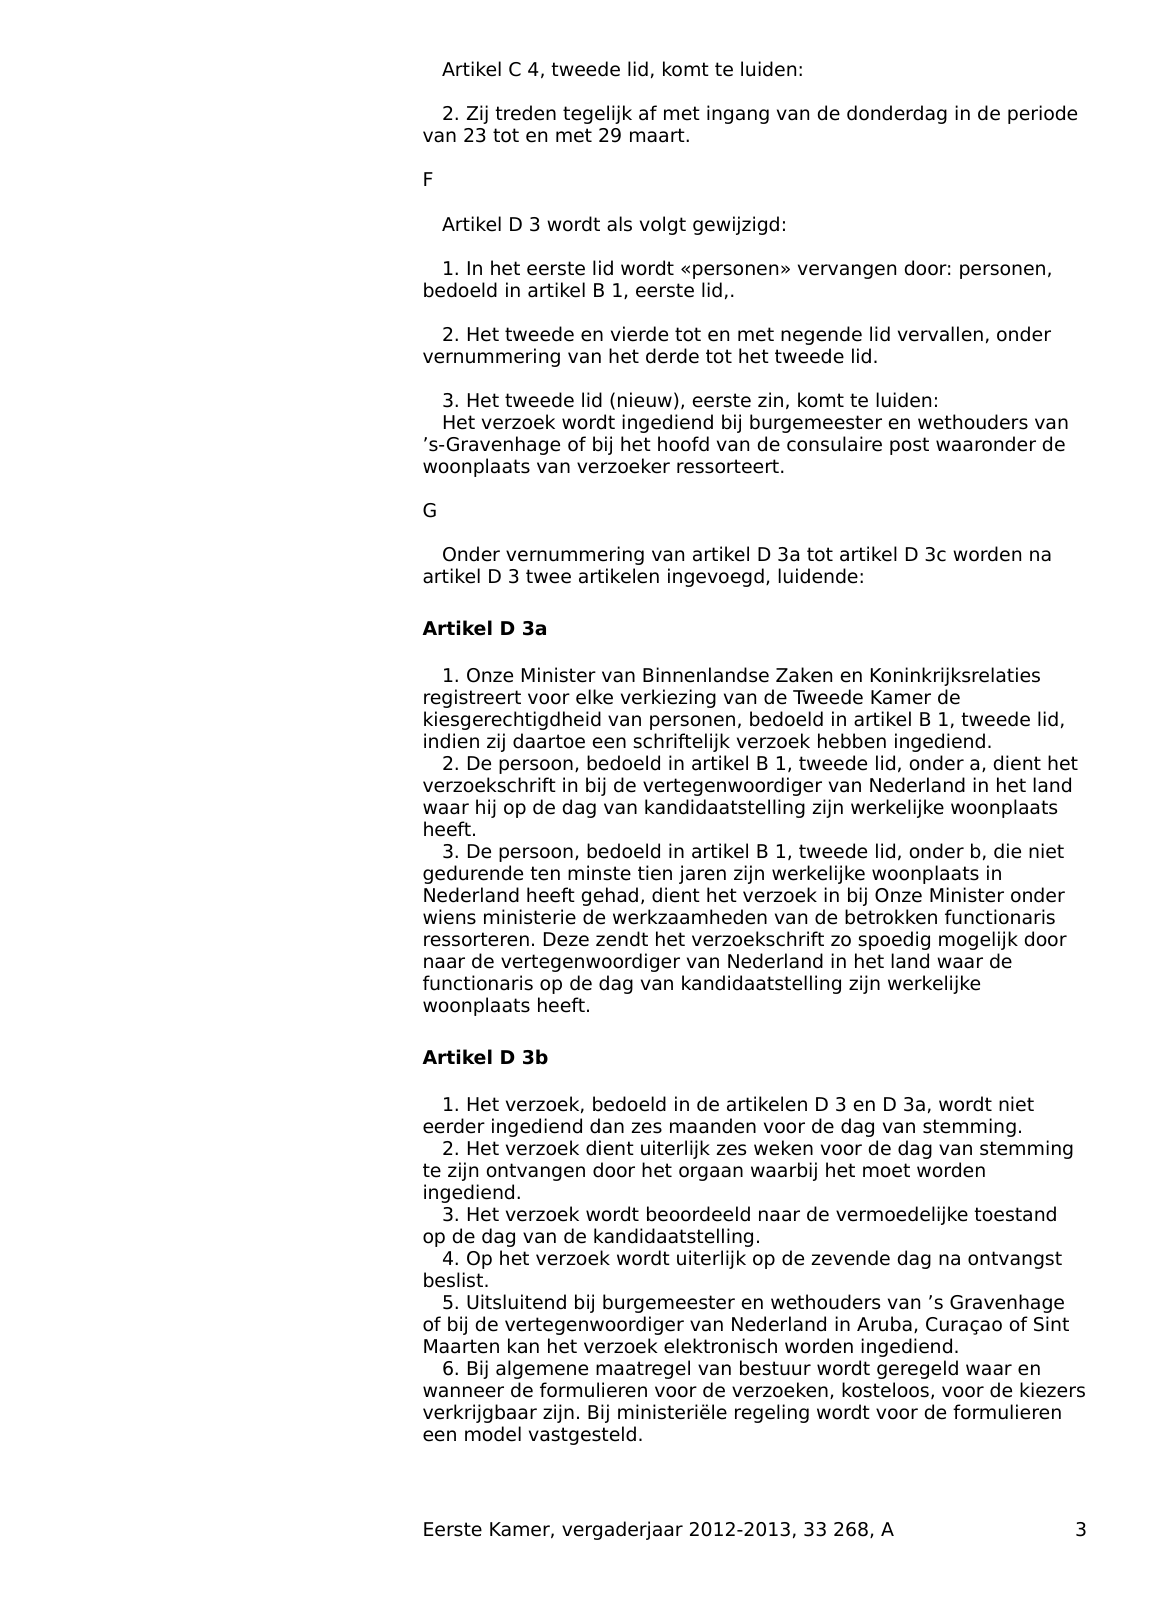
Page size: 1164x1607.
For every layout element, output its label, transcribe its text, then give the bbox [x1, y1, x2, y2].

text 2. Het verzoek dient uiterlijk zes weken voor de dag van stemming te zijn ontvangen door het orgaan waarbij het moet worden ingediend. [422, 1138, 1087, 1204]
text 1. Het verzoek, bedoeld in de artikelen D 3 en D 3a, wordt niet eerder ingediend dan zes maanden voor de dag van stemming. [422, 1094, 1087, 1138]
text Het verzoek wordt ingediend bij burgemeester en wethouders van ’s-Gravenhage of bij het hoofd van de consulaire post waaronder de woonplaats van verzoeker ressorteert. [422, 412, 1087, 478]
text 4. Op het verzoek wordt uiterlijk op de zevende dag na ontvangst beslist. [422, 1248, 1087, 1292]
text Artikel D 3 wordt als volgt gewijzigd: [422, 213, 1087, 236]
text 1. In het eerste lid wordt «personen» vervangen door: personen, bedoeld in artikel B 1, eerste lid,. [422, 258, 1087, 302]
text Artikel C 4, tweede lid, komt te luiden: [422, 59, 1087, 81]
subtitle Artikel D 3b [422, 1047, 1087, 1069]
text 2. De persoon, bedoeld in artikel B 1, tweede lid, onder a, dient het verzoekschrift in bij de vertegenwoordiger van Nederland in het land waar hij op de dag van kandidaatstelling zijn werkelijke woonplaats heeft. [422, 753, 1087, 841]
text Onder vernummering van artikel D 3a tot artikel D 3c worden na artikel D 3 twee artikelen ingevoegd, luidende: [422, 544, 1087, 588]
text F [422, 169, 1087, 191]
text 3. Het tweede lid (nieuw), eerste zin, komt te luiden: [422, 390, 1087, 412]
text 6. Bij algemene maatregel van bestuur wordt geregeld waar en wanneer de formulieren voor de verzoeken, kosteloos, voor de kiezers verkrijgbaar zijn. Bij ministeriële regeling wordt voor de formulieren een model vastgesteld. [422, 1358, 1087, 1446]
text 3. Het verzoek wordt beoordeeld naar de vermoedelijke toestand op de dag van de kandidaatstelling. [422, 1204, 1087, 1248]
subtitle Artikel D 3a [422, 618, 1087, 640]
text 2. Het tweede en vierde tot en met negende lid vervallen, onder vernummering van het derde tot het tweede lid. [422, 324, 1087, 368]
text 3. De persoon, bedoeld in artikel B 1, tweede lid, onder b, die niet gedurende ten minste tien jaren zijn werkelijke woonplaats in Nederland heeft gehad, dient het verzoek in bij Onze Minister onder wiens ministerie de werkzaamheden van de betrokken functionaris ressorteren. Deze zendt het verzoekschrift zo spoedig mogelijk door naar de vertegenwoordiger van Nederland in het land waar de functionaris op de dag van kandidaatstelling zijn werkelijke woonplaats heeft. [422, 841, 1087, 1017]
text 2. Zij treden tegelijk af met ingang van de donderdag in de periode van 23 tot en met 29 maart. [422, 103, 1087, 147]
text G [422, 500, 1087, 522]
text 1. Onze Minister van Binnenlandse Zaken en Koninkrijksrelaties registreert voor elke verkiezing van de Tweede Kamer de kiesgerechtigdheid van personen, bedoeld in artikel B 1, tweede lid, indien zij daartoe een schriftelijk verzoek hebben ingediend. [422, 665, 1087, 753]
text 5. Uitsluitend bij burgemeester en wethouders van ’s Gravenhage of bij de vertegenwoordiger van Nederland in Aruba, Curaçao of Sint Maarten kan het verzoek elektronisch worden ingediend. [422, 1292, 1087, 1358]
